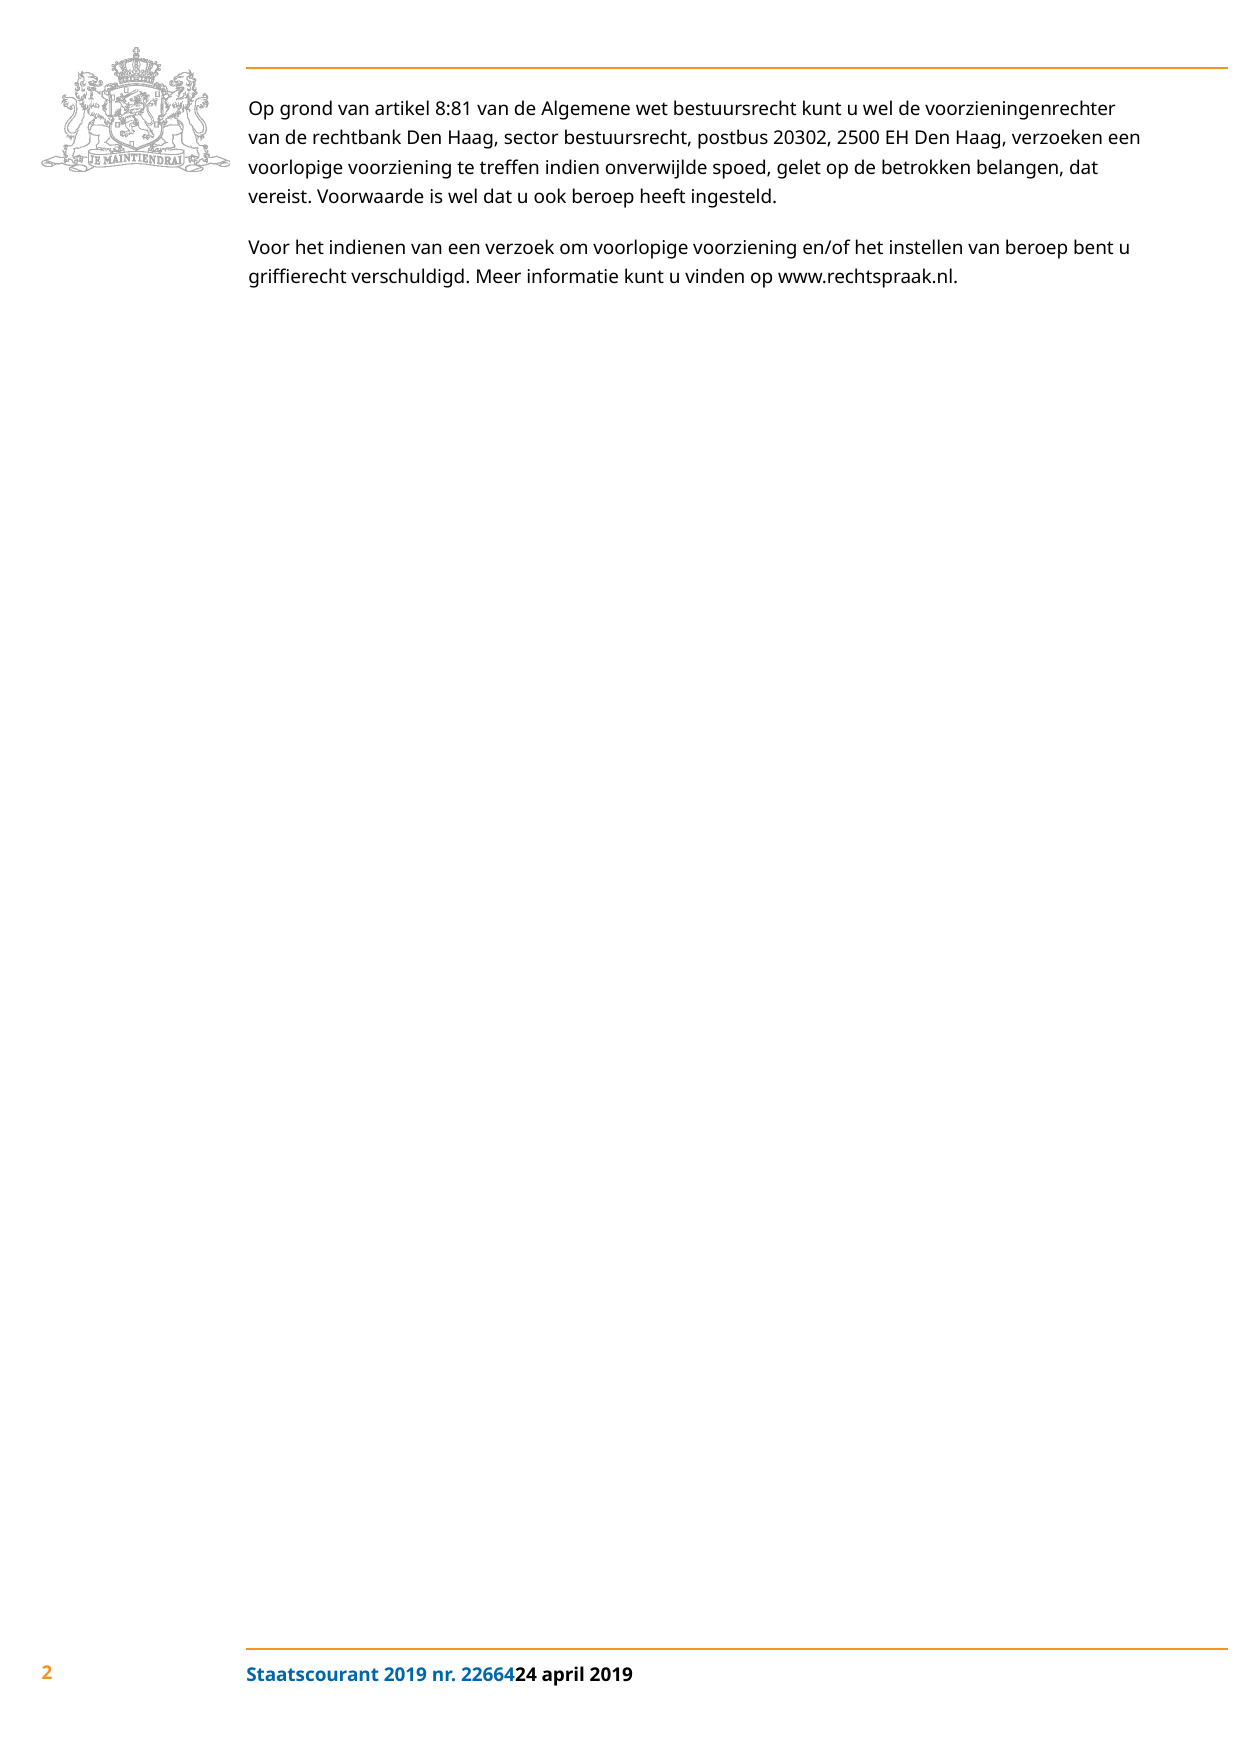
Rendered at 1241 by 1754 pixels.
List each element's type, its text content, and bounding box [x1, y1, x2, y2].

picture [41, 47, 231, 172]
text Op grond van artikel 8:81 van de Algemene wet bestuursrecht kunt u wel de voorzieningenrechter van de rechtbank Den Haag, sector bestuursrecht, postbus 20302, 2500 EH Den Haag, verzoeken een voorlopige voorziening te treffen indien onverwijlde spoed, gelet op de betrokken belangen, dat vereist. Voorwaarde is wel dat u ook beroep heeft ingesteld. [248, 95, 1152, 209]
text Voor het indienen van een verzoek om voorlopige voorziening en/of het instellen van beroep bent u griffierecht verschuldigd. Meer informatie kunt u vinden op www.rechtspraak.nl. [248, 234, 1152, 289]
